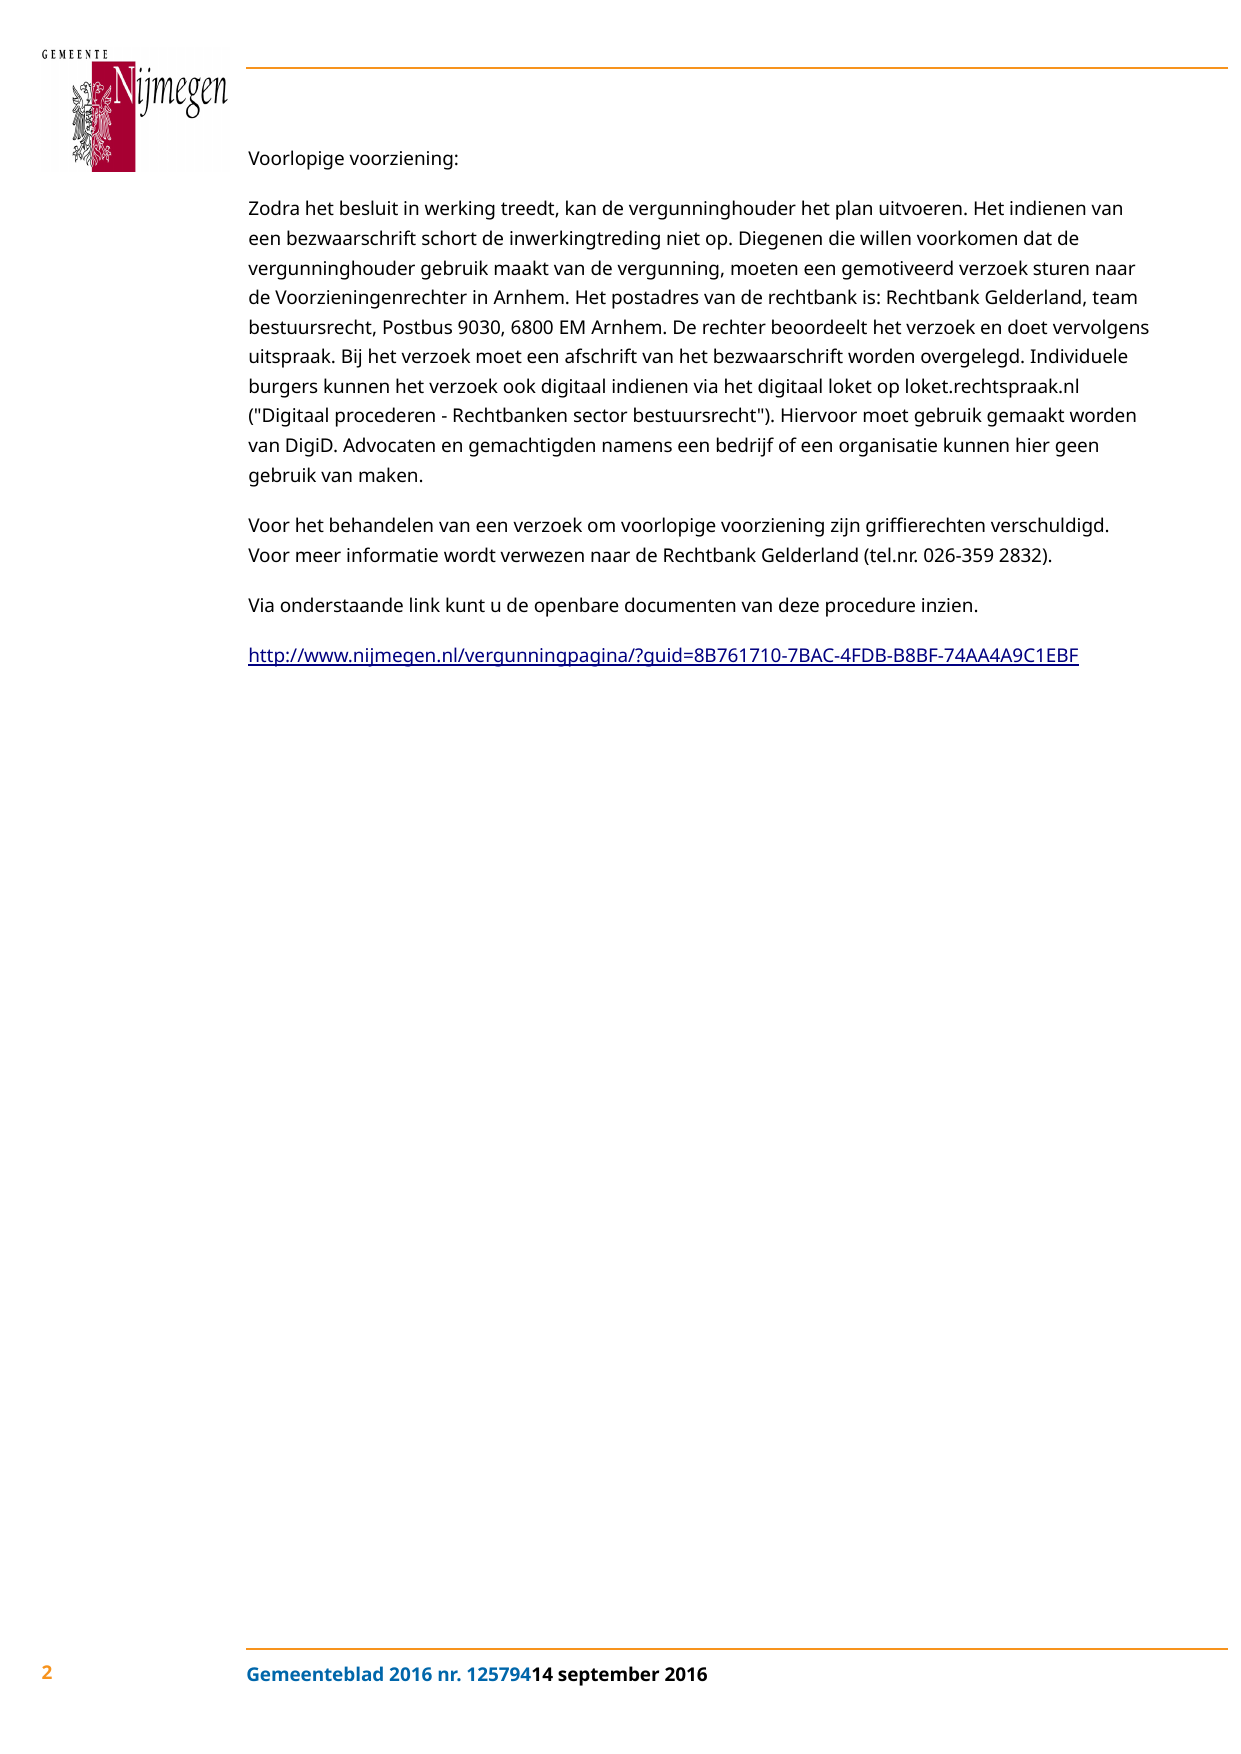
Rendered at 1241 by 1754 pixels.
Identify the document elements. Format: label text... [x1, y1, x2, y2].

text http://www.nijmegen.nl/vergunningpagina/?guid=8B761710-7BAC-4FDB-B8BF-74AA4A9C1EBF [248, 643, 1152, 668]
text Via onderstaande link kunt u de openbare documenten van deze procedure inzien. [248, 592, 1152, 618]
text Voor het behandelen van een verzoek om voorlopige voorziening zijn griffierechten verschuldigd. Voor meer informatie wordt verwezen naar de Rechtbank Gelderland (tel.nr. 026-359 2832). [248, 512, 1152, 568]
text Zodra het besluit in werking treedt, kan de vergunninghouder het plan uitvoeren. Het indienen van een bezwaarschrift schort de inwerkingtreding niet op. Diegenen die willen voorkomen dat de vergunninghouder gebruik maakt van de vergunning, moeten een gemotiveerd verzoek sturen naar de Voorzieningenrechter in Arnhem. Het postadres van de rechtbank is: Rechtbank Gelderland, team bestuursrecht, Postbus 9030, 6800 EM Arnhem. De rechter beoordeelt het verzoek en doet vervolgens uitspraak. Bij het verzoek moet een afschrift van het bezwaarschrift worden overgelegd. Individuele burgers kunnen het verzoek ook digitaal indienen via het digitaal loket op loket.rechtspraak.nl ("Digitaal procederen - Rechtbanken sector bestuursrecht"). Hiervoor moet gebruik gemaakt worden van DigiD. Advocaten en gemachtigden namens een bedrijf of een organisatie kunnen hier geen gebruik van maken. [248, 196, 1152, 488]
text Voorlopige voorziening: [248, 145, 1152, 171]
picture [41, 47, 231, 172]
